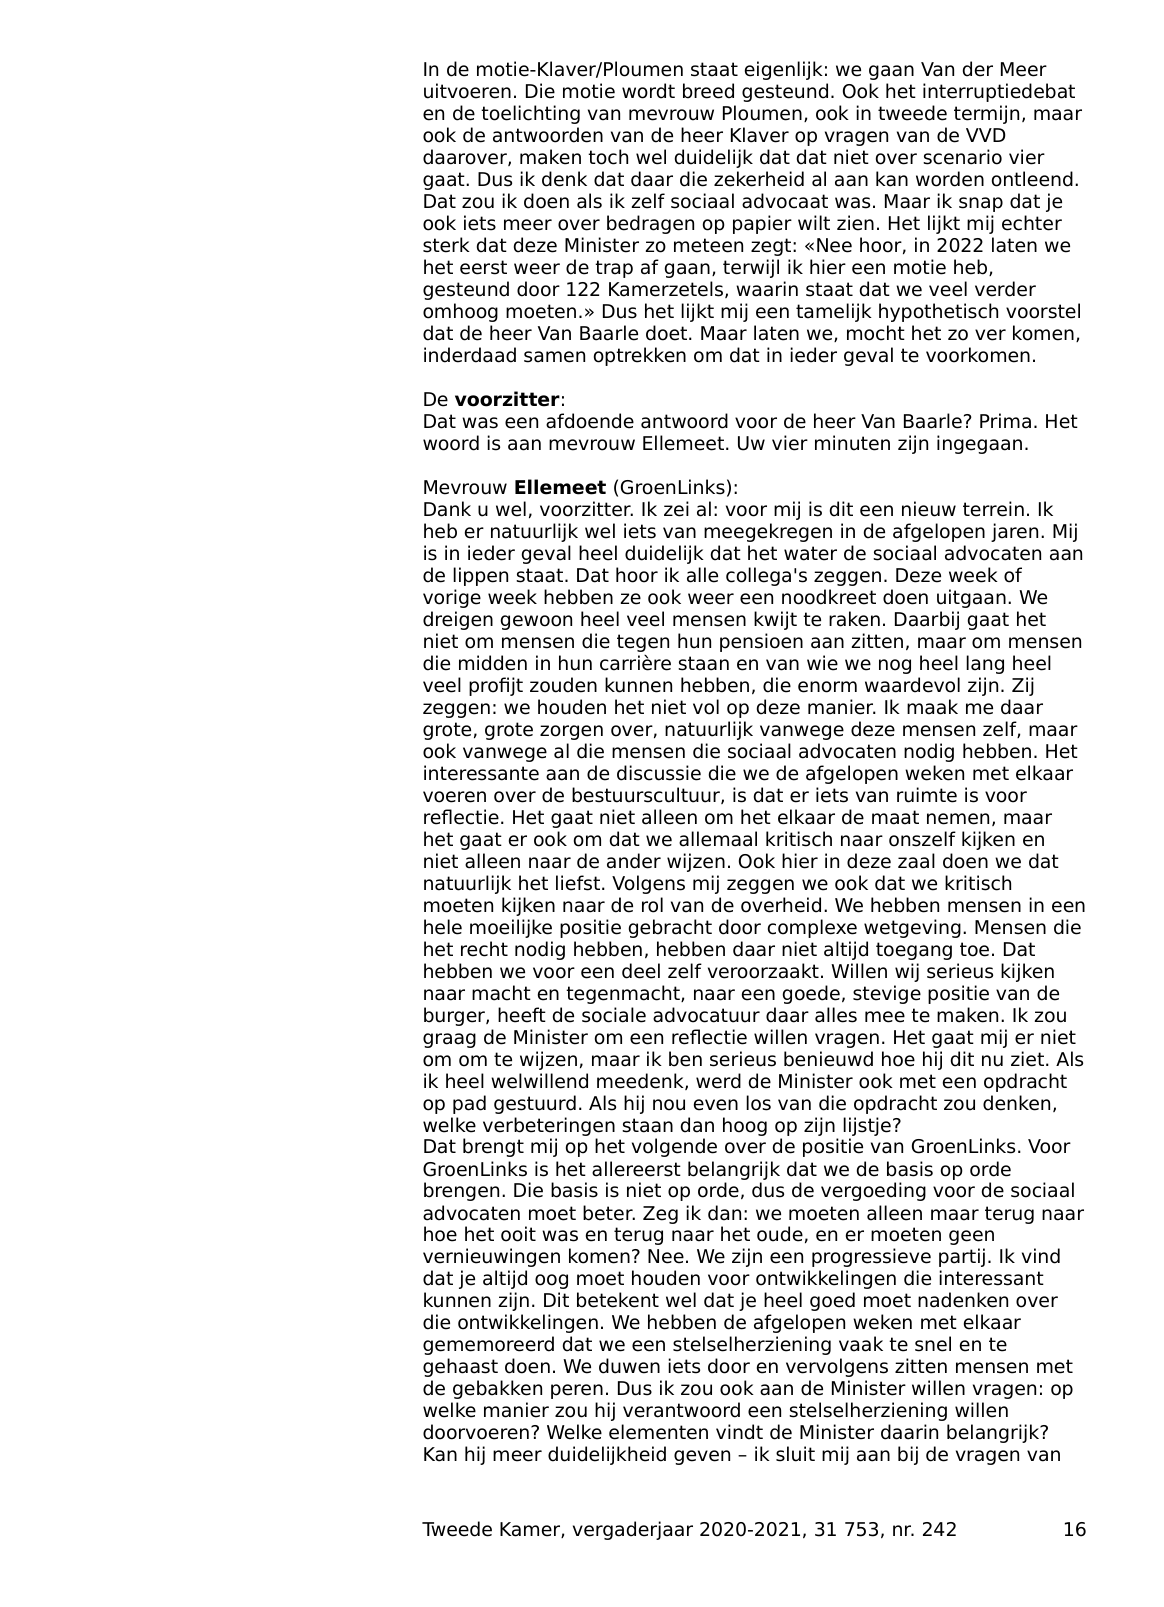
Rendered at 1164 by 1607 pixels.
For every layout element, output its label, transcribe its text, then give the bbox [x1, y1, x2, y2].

text Dank u wel, voorzitter. Ik zei al: voor mij is dit een nieuw terrein. Ik heb er natuurlijk wel iets van meegekregen in de afgelopen jaren. Mij is in ieder geval heel duidelijk dat het water de sociaal advocaten aan de lippen staat. Dat hoor ik alle collega's zeggen. Deze week of vorige week hebben ze ook weer een noodkreet doen uitgaan. We dreigen gewoon heel veel mensen kwijt te raken. Daarbij gaat het niet om mensen die tegen hun pensioen aan zitten, maar om mensen die midden in hun carrière staan en van wie we nog heel lang heel veel profijt zouden kunnen hebben, die enorm waardevol zijn. Zij zeggen: we houden het niet vol op deze manier. Ik maak me daar grote, grote zorgen over, natuurlijk vanwege deze mensen zelf, maar ook vanwege al die mensen die sociaal advocaten nodig hebben. Het interessante aan de discussie die we de afgelopen weken met elkaar voeren over de bestuurscultuur, is dat er iets van ruimte is voor reflectie. Het gaat niet alleen om het elkaar de maat nemen, maar het gaat er ook om dat we allemaal kritisch naar onszelf kijken en niet alleen naar de ander wijzen. Ook hier in deze zaal doen we dat natuurlijk het liefst. Volgens mij zeggen we ook dat we kritisch moeten kijken naar de rol van de overheid. We hebben mensen in een hele moeilijke positie gebracht door complexe wetgeving. Mensen die het recht nodig hebben, hebben daar niet altijd toegang toe. Dat hebben we voor een deel zelf veroorzaakt. Willen wij serieus kijken naar macht en tegenmacht, naar een goede, stevige positie van de burger, heeft de sociale advocatuur daar alles mee te maken. Ik zou graag de Minister om een reflectie willen vragen. Het gaat mij er niet om om te wijzen, maar ik ben serieus benieuwd hoe hij dit nu ziet. Als ik heel welwillend meedenk, werd de Minister ook met een opdracht op pad gestuurd. Als hij nou even los van die opdracht zou denken, welke verbeteringen staan dan hoog op zijn lijstje? [422, 499, 1087, 1136]
text De voorzitter: [422, 389, 1087, 411]
text Dat was een afdoende antwoord voor de heer Van Baarle? Prima. Het woord is aan mevrouw Ellemeet. Uw vier minuten zijn ingegaan. [422, 411, 1087, 455]
text Mevrouw Ellemeet (GroenLinks): [422, 477, 1087, 499]
text Dat brengt mij op het volgende over de positie van GroenLinks. Voor GroenLinks is het allereerst belangrijk dat we de basis op orde brengen. Die basis is niet op orde, dus de vergoeding voor de sociaal advocaten moet beter. Zeg ik dan: we moeten alleen maar terug naar hoe het ooit was en terug naar het oude, en er moeten geen vernieuwingen komen? Nee. We zijn een progressieve partij. Ik vind dat je altijd oog moet houden voor ontwikkelingen die interessant kunnen zijn. Dit betekent wel dat je heel goed moet nadenken over die ontwikkelingen. We hebben de afgelopen weken met elkaar gememoreerd dat we een stelselherziening vaak te snel en te gehaast doen. We duwen iets door en vervolgens zitten mensen met de gebakken peren. Dus ik zou ook aan de Minister willen vragen: op welke manier zou hij verantwoord een stelselherziening willen doorvoeren? Welke elementen vindt de Minister daarin belangrijk? Kan hij meer duidelijkheid geven – ik sluit mij aan bij de vragen van [422, 1136, 1087, 1466]
text In de motie-Klaver/Ploumen staat eigenlijk: we gaan Van der Meer uitvoeren. Die motie wordt breed gesteund. Ook het interruptiedebat en de toelichting van mevrouw Ploumen, ook in tweede termijn, maar ook de antwoorden van de heer Klaver op vragen van de VVD daarover, maken toch wel duidelijk dat dat niet over scenario vier gaat. Dus ik denk dat daar die zekerheid al aan kan worden ontleend. Dat zou ik doen als ik zelf sociaal advocaat was. Maar ik snap dat je ook iets meer over bedragen op papier wilt zien. Het lijkt mij echter sterk dat deze Minister zo meteen zegt: «Nee hoor, in 2022 laten we het eerst weer de trap af gaan, terwijl ik hier een motie heb, gesteund door 122 Kamerzetels, waarin staat dat we veel verder omhoog moeten.» Dus het lijkt mij een tamelijk hypothetisch voorstel dat de heer Van Baarle doet. Maar laten we, mocht het zo ver komen, inderdaad samen optrekken om dat in ieder geval te voorkomen. [422, 59, 1087, 367]
